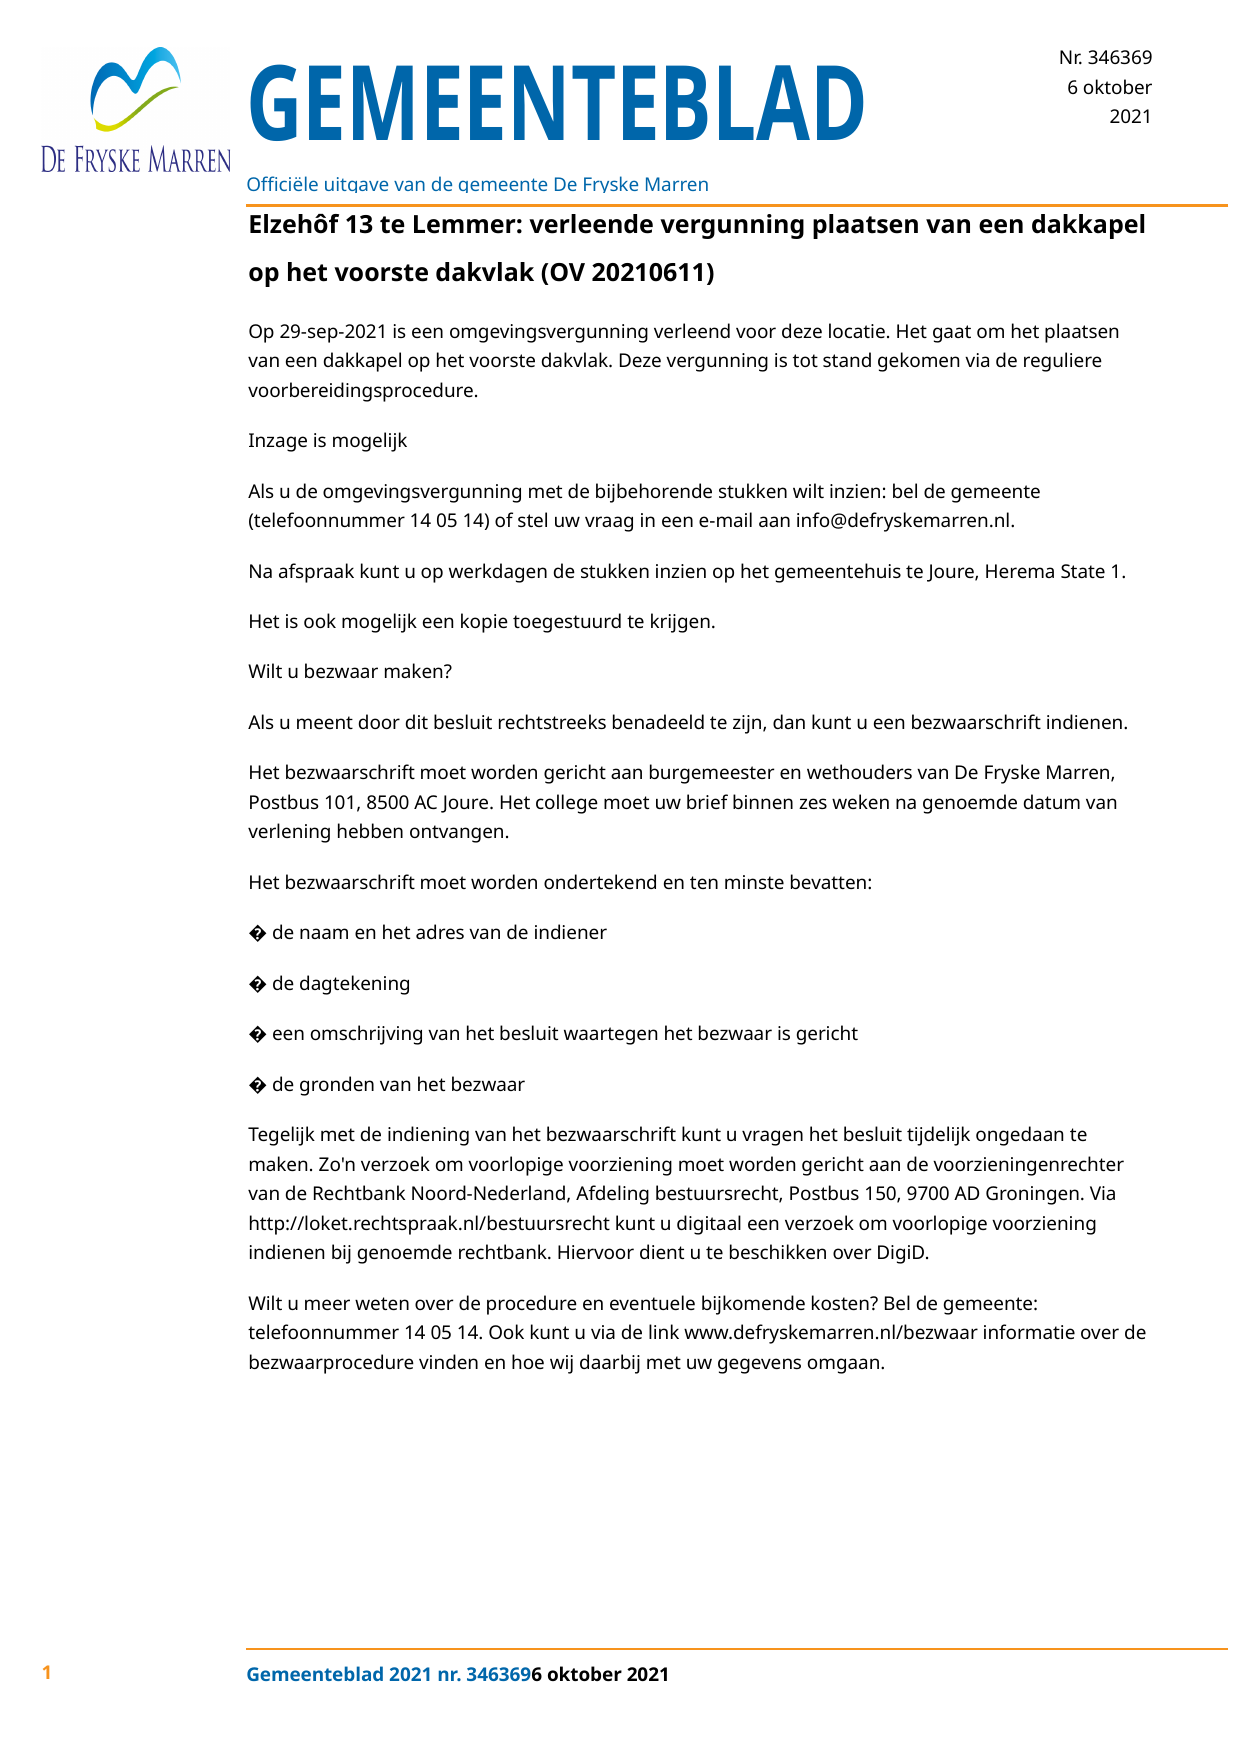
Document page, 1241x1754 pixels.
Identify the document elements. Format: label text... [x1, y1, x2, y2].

text Elzehôf 13 te Lemmer: verleende vergunning plaatsen van een dakkapel op het voorste dakvlak (OV 20210611) [248, 207, 1152, 288]
text Het is ook mogelijk een kopie toegestuurd te krijgen. [248, 608, 1152, 634]
text Wilt u meer weten over de procedure en eventuele bijkomende kosten? Bel de gemeente: telefoonnummer 14 05 14. Ook kunt u via de link www.defryskemarren.nl/bezwaar informatie over de bezwaarprocedure vinden en hoe wij daarbij met uw gegevens omgaan. [248, 1290, 1152, 1375]
text Tegelijk met de indiening van het bezwaarschrift kunt u vragen het besluit tijdelijk ongedaan te maken. Zo'n verzoek om voorlopige voorziening moet worden gericht aan de voorzieningenrechter van de Rechtbank Noord-Nederland, Afdeling bestuursrecht, Postbus 150, 9700 AD Groningen. Via http://loket.rechtspraak.nl/bestuursrecht kunt u digitaal een verzoek om voorlopige voorziening indienen bij genoemde rechtbank. Hiervoor dient u te beschikken over DigiD. [248, 1121, 1152, 1265]
text Op 29-sep-2021 is een omgevingsvergunning verleend voor deze locatie. Het gaat om het plaatsen van een dakkapel op het voorste dakvlak. Deze vergunning is tot stand gekomen via de reguliere voorbereidingsprocedure. [248, 318, 1152, 403]
text Na afspraak kunt u op werkdagen de stukken inzien op het gemeentehuis te Joure, Herema State 1. [248, 558, 1152, 584]
text Als u de omgevingsvergunning met de bijbehorende stukken wilt inzien: bel de gemeente (telefoonnummer 14 05 14) of stel uw vraag in een e-mail aan info@defryskemarren.nl. [248, 478, 1152, 533]
text � een omschrijving van het besluit waartegen het bezwaar is gericht [248, 1020, 1152, 1046]
text � de dagtekening [248, 970, 1152, 996]
text Het bezwaarschrift moet worden ondertekend en ten minste bevatten: [248, 869, 1152, 895]
text Het bezwaarschrift moet worden gericht aan burgemeester en wethouders van De Fryske Marren, Postbus 101, 8500 AC Joure. Het college moet uw brief binnen zes weken na genoemde datum van verlening hebben ontvangen. [248, 759, 1152, 844]
picture [41, 47, 231, 172]
text Wilt u bezwaar maken? [248, 659, 1152, 684]
text � de gronden van het bezwaar [248, 1071, 1152, 1097]
text � de naam en het adres van de indiener [248, 919, 1152, 945]
text Als u meent door dit besluit rechtstreeks benadeeld te zijn, dan kunt u een bezwaarschrift indienen. [248, 709, 1152, 735]
text Inzage is mogelijk [248, 427, 1152, 453]
